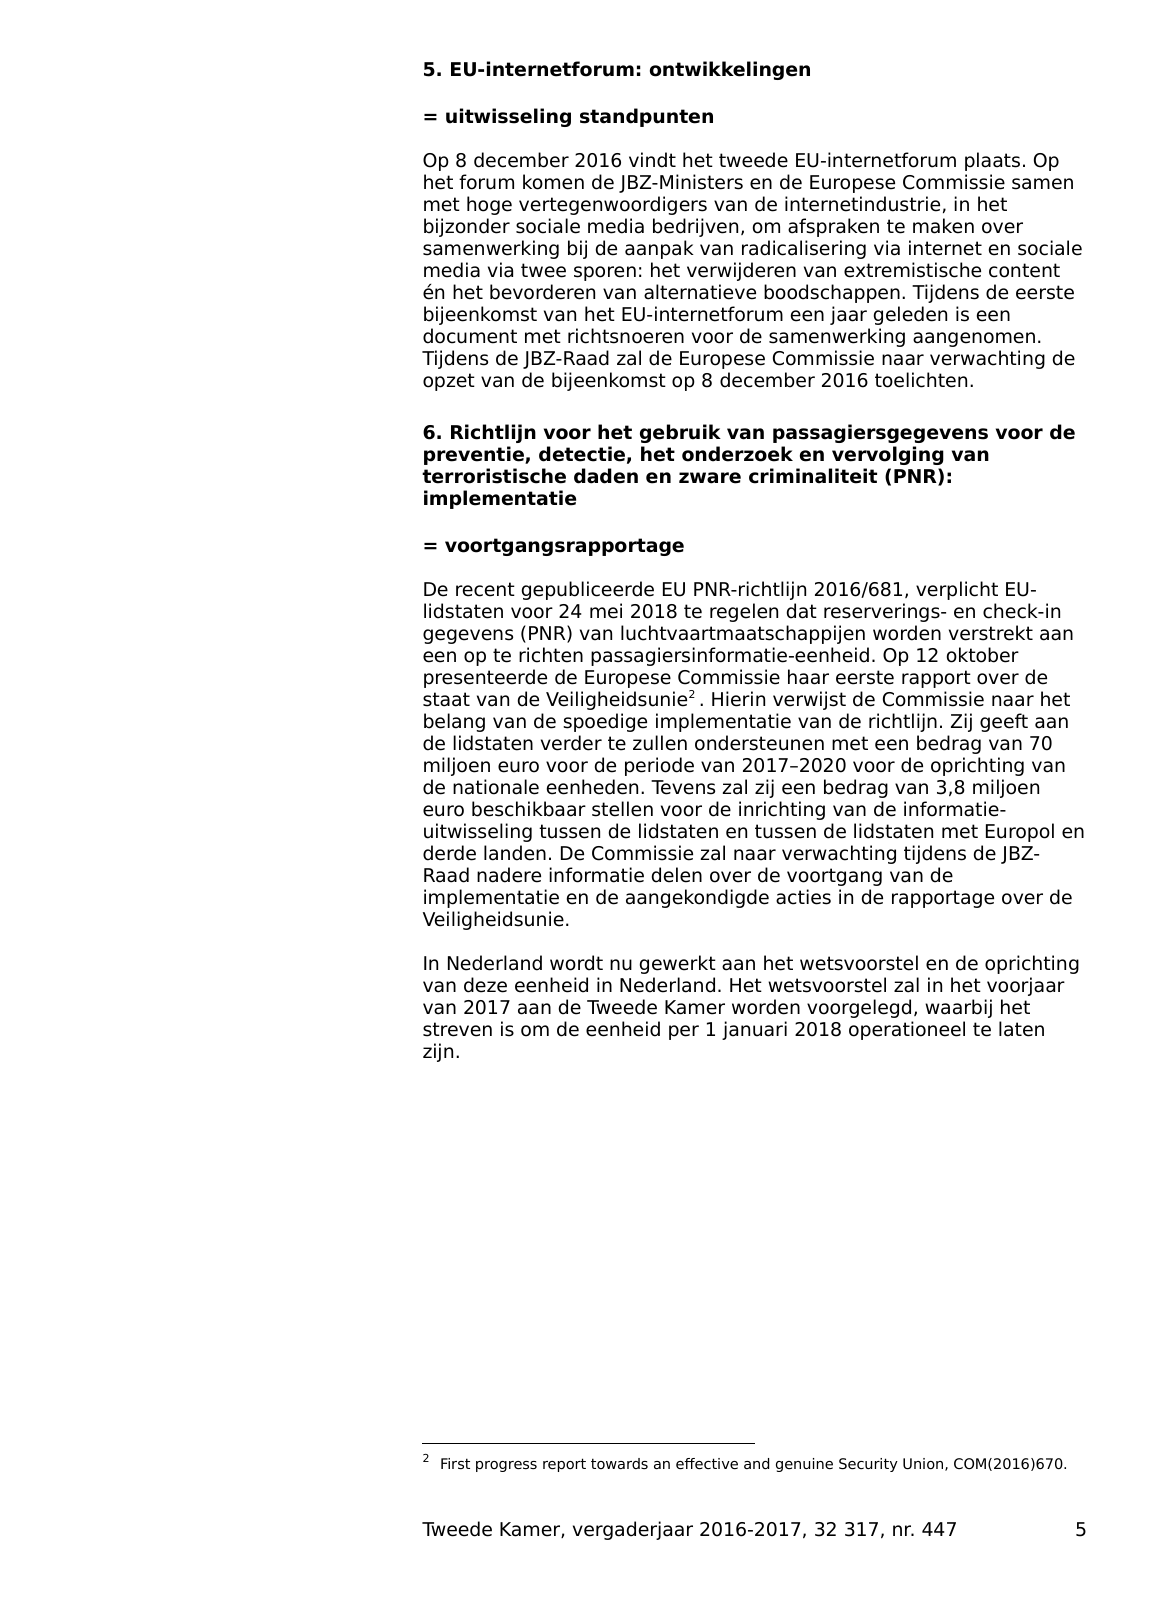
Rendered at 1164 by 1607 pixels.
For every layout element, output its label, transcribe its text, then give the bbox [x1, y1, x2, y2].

subtitle 6. Richtlijn voor het gebruik van passagiersgegevens voor de preventie, detectie, het onderzoek en vervolging van terroristische daden en zware criminaliteit (PNR): implementatie [422, 422, 1087, 510]
text De recent gepubliceerde EU PNR-richtlijn 2016/681, verplicht EU-lidstaten voor 24 mei 2018 te regelen dat reserverings- en check-in gegevens (PNR) van luchtvaartmaatschappijen worden verstrekt aan een op te richten passagiersinformatie-eenheid. Op 12 oktober presenteerde de Europese Commissie haar eerste rapport over de staat van de Veiligheidsunie. Hierin verwijst de Commissie naar het belang van de spoedige implementatie van de richtlijn. Zij geeft aan de lidstaten verder te zullen ondersteunen met een bedrag van 70 miljoen euro voor de periode van 2017–2020 voor de oprichting van de nationale eenheden. Tevens zal zij een bedrag van 3,8 miljoen euro beschikbaar stellen voor de inrichting van de informatie-uitwisseling tussen de lidstaten en tussen de lidstaten met Europol en derde landen. De Commissie zal naar verwachting tijdens de JBZ-Raad nadere informatie delen over de voortgang van de implementatie en de aangekondigde acties in de rapportage over de Veiligheidsunie. [422, 579, 1087, 931]
text First progress report towards an effective and genuine Security Union, COM(2016)670. [422, 1452, 1087, 1474]
subtitle = voortgangsrapportage [422, 535, 1087, 557]
subtitle 5. EU-internetforum: ontwikkelingen [422, 59, 1087, 81]
subtitle = uitwisseling standpunten [422, 106, 1087, 128]
text In Nederland wordt nu gewerkt aan het wetsvoorstel en de oprichting van deze eenheid in Nederland. Het wetsvoorstel zal in het voorjaar van 2017 aan de Tweede Kamer worden voorgelegd, waarbij het streven is om de eenheid per 1 januari 2018 operationeel te laten zijn. [422, 953, 1087, 1063]
text Op 8 december 2016 vindt het tweede EU-internetforum plaats. Op het forum komen de JBZ-Ministers en de Europese Commissie samen met hoge vertegenwoordigers van de internetindustrie, in het bijzonder sociale media bedrijven, om afspraken te maken over samenwerking bij de aanpak van radicalisering via internet en sociale media via twee sporen: het verwijderen van extremistische content én het bevorderen van alternatieve boodschappen. Tijdens de eerste bijeenkomst van het EU-internetforum een jaar geleden is een document met richtsnoeren voor de samenwerking aangenomen. Tijdens de JBZ-Raad zal de Europese Commissie naar verwachting de opzet van de bijeenkomst op 8 december 2016 toelichten. [422, 150, 1087, 392]
